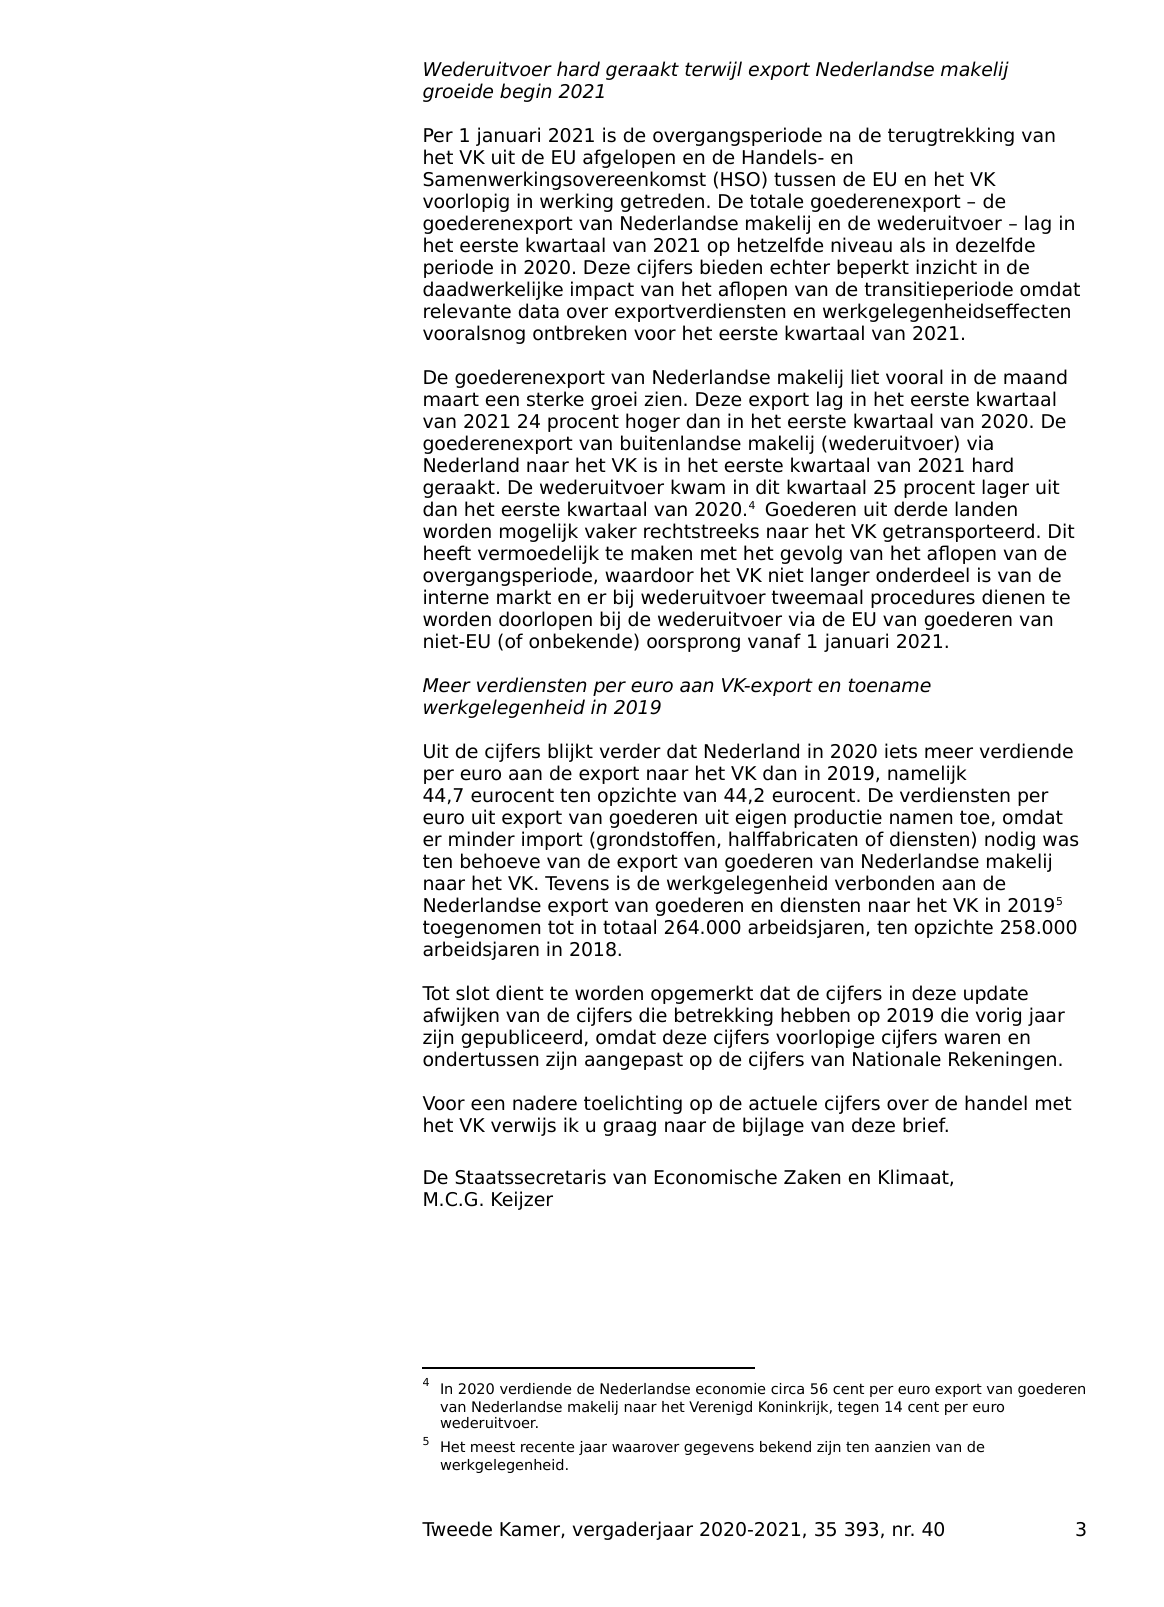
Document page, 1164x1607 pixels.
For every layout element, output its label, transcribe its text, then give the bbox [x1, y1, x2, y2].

text Uit de cijfers blijkt verder dat Nederland in 2020 iets meer verdiende per euro aan de export naar het VK dan in 2019, namelijk 44,7 eurocent ten opzichte van 44,2 eurocent. De verdiensten per euro uit export van goederen uit eigen productie namen toe, omdat er minder import (grondstoffen, halffabricaten of diensten) nodig was ten behoeve van de export van goederen van Nederlandse makelij naar het VK. Tevens is de werkgelegenheid verbonden aan de Nederlandse export van goederen en diensten naar het VK in 2019 toegenomen tot in totaal 264.000 arbeidsjaren, ten opzichte 258.000 arbeidsjaren in 2018. [422, 741, 1087, 961]
subtitle Wederuitvoer hard geraakt terwijl export Nederlandse makelij groeide begin 2021 [422, 59, 1087, 103]
text De goederenexport van Nederlandse makelij liet vooral in de maand maart een sterke groei zien. Deze export lag in het eerste kwartaal van 2021 24 procent hoger dan in het eerste kwartaal van 2020. De goederenexport van buitenlandse makelij (wederuitvoer) via Nederland naar het VK is in het eerste kwartaal van 2021 hard geraakt. De wederuitvoer kwam in dit kwartaal 25 procent lager uit dan het eerste kwartaal van 2020. Goederen uit derde landen worden mogelijk vaker rechtstreeks naar het VK getransporteerd. Dit heeft vermoedelijk te maken met het gevolg van het aflopen van de overgangsperiode, waardoor het VK niet langer onderdeel is van de interne markt en er bij wederuitvoer tweemaal procedures dienen te worden doorlopen bij de wederuitvoer via de EU van goederen van niet-EU (of onbekende) oorsprong vanaf 1 januari 2021. [422, 367, 1087, 653]
text De Staatssecretaris van Economische Zaken en Klimaat, M.C.G. Keijzer [422, 1167, 1087, 1211]
text Het meest recente jaar waarover gegevens bekend zijn ten aanzien van de werkgelegenheid. [422, 1435, 1087, 1474]
subtitle Meer verdiensten per euro aan VK-export en toename werkgelegenheid in 2019 [422, 675, 1087, 719]
text In 2020 verdiende de Nederlandse economie circa 56 cent per euro export van goederen van Nederlandse makelij naar het Verenigd Koninkrijk, tegen 14 cent per euro wederuitvoer. [422, 1377, 1087, 1432]
text Per 1 januari 2021 is de overgangsperiode na de terugtrekking van het VK uit de EU afgelopen en de Handels- en Samenwerkingsovereenkomst (HSO) tussen de EU en het VK voorlopig in werking getreden. De totale goederenexport – de goederenexport van Nederlandse makelij en de wederuitvoer – lag in het eerste kwartaal van 2021 op hetzelfde niveau als in dezelfde periode in 2020. Deze cijfers bieden echter beperkt inzicht in de daadwerkelijke impact van het aflopen van de transitieperiode omdat relevante data over exportverdiensten en werkgelegenheidseffecten vooralsnog ontbreken voor het eerste kwartaal van 2021. [422, 125, 1087, 345]
text Voor een nadere toelichting op de actuele cijfers over de handel met het VK verwijs ik u graag naar de bijlage van deze brief. [422, 1093, 1087, 1137]
text Tot slot dient te worden opgemerkt dat de cijfers in deze update afwijken van de cijfers die betrekking hebben op 2019 die vorig jaar zijn gepubliceerd, omdat deze cijfers voorlopige cijfers waren en ondertussen zijn aangepast op de cijfers van Nationale Rekeningen. [422, 983, 1087, 1071]
